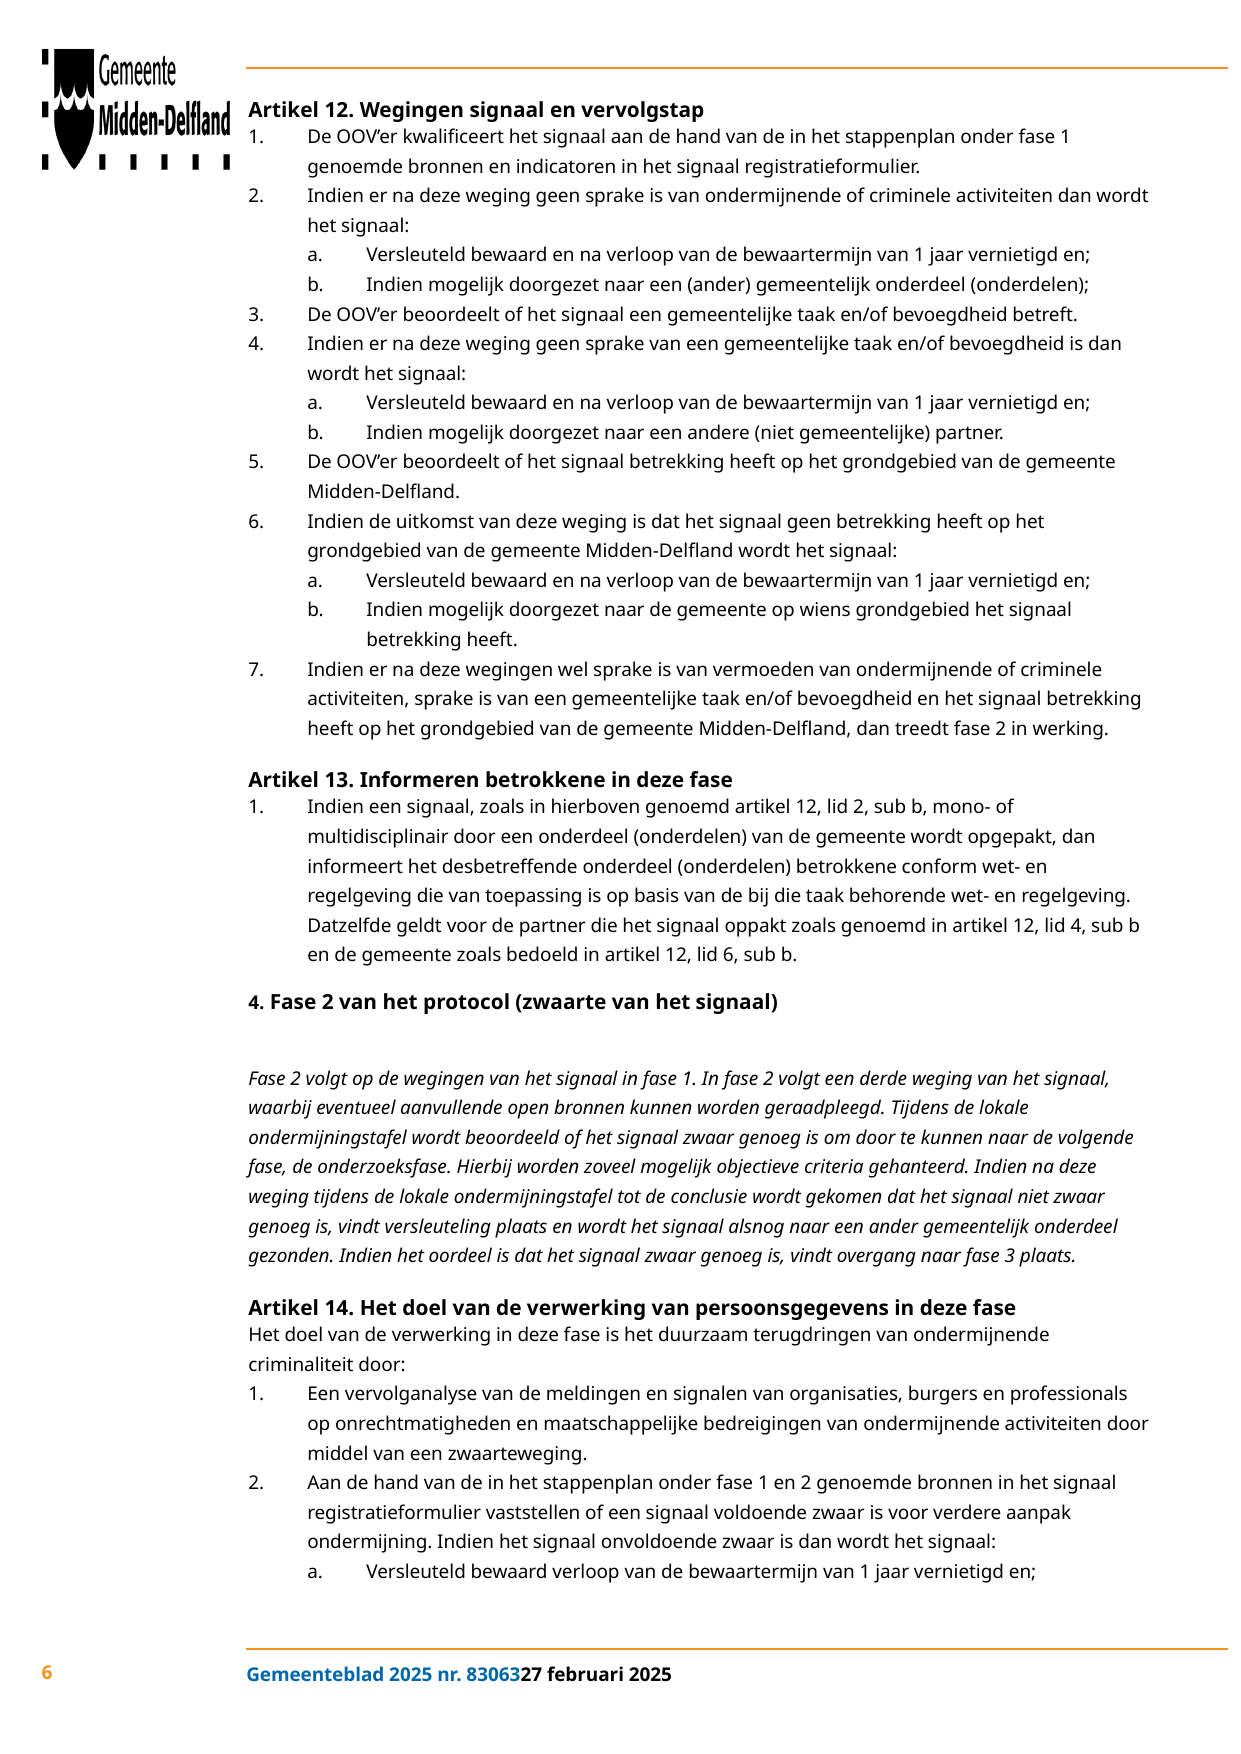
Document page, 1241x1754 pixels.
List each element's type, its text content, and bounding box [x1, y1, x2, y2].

list De OOV’er beoordeelt of het signaal betrekking heeft op het grondgebied van de gemeente Midden-Delfland. [248, 449, 1152, 504]
list De OOV’er kwalificeert het signaal aan de hand van de in het stappenplan onder fase 1 genoemde bronnen en indicatoren in het signaal registratieformulier. [248, 123, 1152, 178]
picture [41, 47, 231, 172]
list Versleuteld bewaard en na verloop van de bewaartermijn van 1 jaar vernietigd en; [307, 389, 1152, 415]
list Indien een signaal, zoals in hierboven genoemd artikel 12, lid 2, sub b, mono- of multidisciplinair door een onderdeel (onderdelen) van de gemeente wordt opgepakt, dan informeert het desbetreffende onderdeel (onderdelen) betrokkene conform wet- en regelgeving die van toepassing is op basis van de bij die taak behorende wet- en regelgeving. Datzelfde geldt voor de partner die het signaal oppakt zoals genoemd in artikel 12, lid 4, sub b en de gemeente zoals bedoeld in artikel 12, lid 6, sub b. [248, 794, 1152, 967]
list Versleuteld bewaard en na verloop van de bewaartermijn van 1 jaar vernietigd en; [307, 567, 1152, 593]
list Een vervolganalyse van de meldingen en signalen van organisaties, burgers en professionals op onrechtmatigheden en maatschappelijke bedreigingen van ondermijnende activiteiten door middel van een zwaarteweging. [248, 1381, 1152, 1465]
list Versleuteld bewaard en na verloop van de bewaartermijn van 1 jaar vernietigd en; [307, 242, 1152, 267]
text Artikel 12. Wegingen signaal en vervolgstap [248, 95, 1152, 123]
list Indien de uitkomst van deze weging is dat het signaal geen betrekking heeft op het grondgebied van de gemeente Midden-Delfland wordt het signaal: [248, 508, 1152, 563]
text Artikel 13. Informeren betrokkene in deze fase [248, 765, 1152, 794]
list Indien mogelijk doorgezet naar een andere (niet gemeentelijke) partner. [307, 419, 1152, 445]
text Artikel 14. Het doel van de verwerking van persoonsgegevens in deze fase [248, 1293, 1152, 1321]
list Versleuteld bewaard verloop van de bewaartermijn van 1 jaar vernietigd en; [307, 1558, 1152, 1584]
list De OOV’er beoordeelt of het signaal een gemeentelijke taak en/of bevoegdheid betreft. [248, 301, 1152, 326]
list Indien er na deze weging geen sprake is van ondermijnende of criminele activiteiten dan wordt het signaal: [248, 182, 1152, 238]
list Indien er na deze wegingen wel sprake is van vermoeden van ondermijnende of criminele activiteiten, sprake is van een gemeentelijke taak en/of bevoegdheid en het signaal betrekking heeft op het grondgebied van de gemeente Midden-Delfland, dan treedt fase 2 in werking. [248, 656, 1152, 741]
list Indien mogelijk doorgezet naar een (ander) gemeentelijk onderdeel (onderdelen); [307, 271, 1152, 297]
list Indien mogelijk doorgezet naar de gemeente op wiens grondgebied het signaal betrekking heeft. [307, 597, 1152, 652]
list Aan de hand van de in het stappenplan onder fase 1 en 2 genoemde bronnen in het signaal registratieformulier vaststellen of een signaal voldoende zwaar is voor verdere aanpak ondermijning. Indien het signaal onvoldoende zwaar is dan wordt het signaal: [248, 1469, 1152, 1554]
text Fase 2 volgt op de wegingen van het signaal in fase 1. In fase 2 volgt een derde weging van het signaal, waarbij eventueel aanvullende open bronnen kunnen worden geraadpleegd. Tijdens de lokale ondermijningstafel wordt beoordeeld of het signaal zwaar genoeg is om door te kunnen naar de volgende fase, de onderzoeksfase. Hierbij worden zoveel mogelijk objectieve criteria gehanteerd. Indien na deze weging tijdens de lokale ondermijningstafel tot de conclusie wordt gekomen dat het signaal niet zwaar genoeg is, vindt versleuteling plaats en wordt het signaal alsnog naar een ander gemeentelijk onderdeel gezonden. Indien het oordeel is dat het signaal zwaar genoeg is, vindt overgang naar fase 3 plaats. [248, 1065, 1152, 1268]
list Indien er na deze weging geen sprake van een gemeentelijke taak en/of bevoegdheid is dan wordt het signaal: [248, 330, 1152, 386]
text Het doel van de verwerking in deze fase is het duurzaam terugdringen van ondermijnende criminaliteit door: [248, 1321, 1152, 1377]
text 4. Fase 2 van het protocol (zwaarte van het signaal) [248, 987, 1152, 1016]
